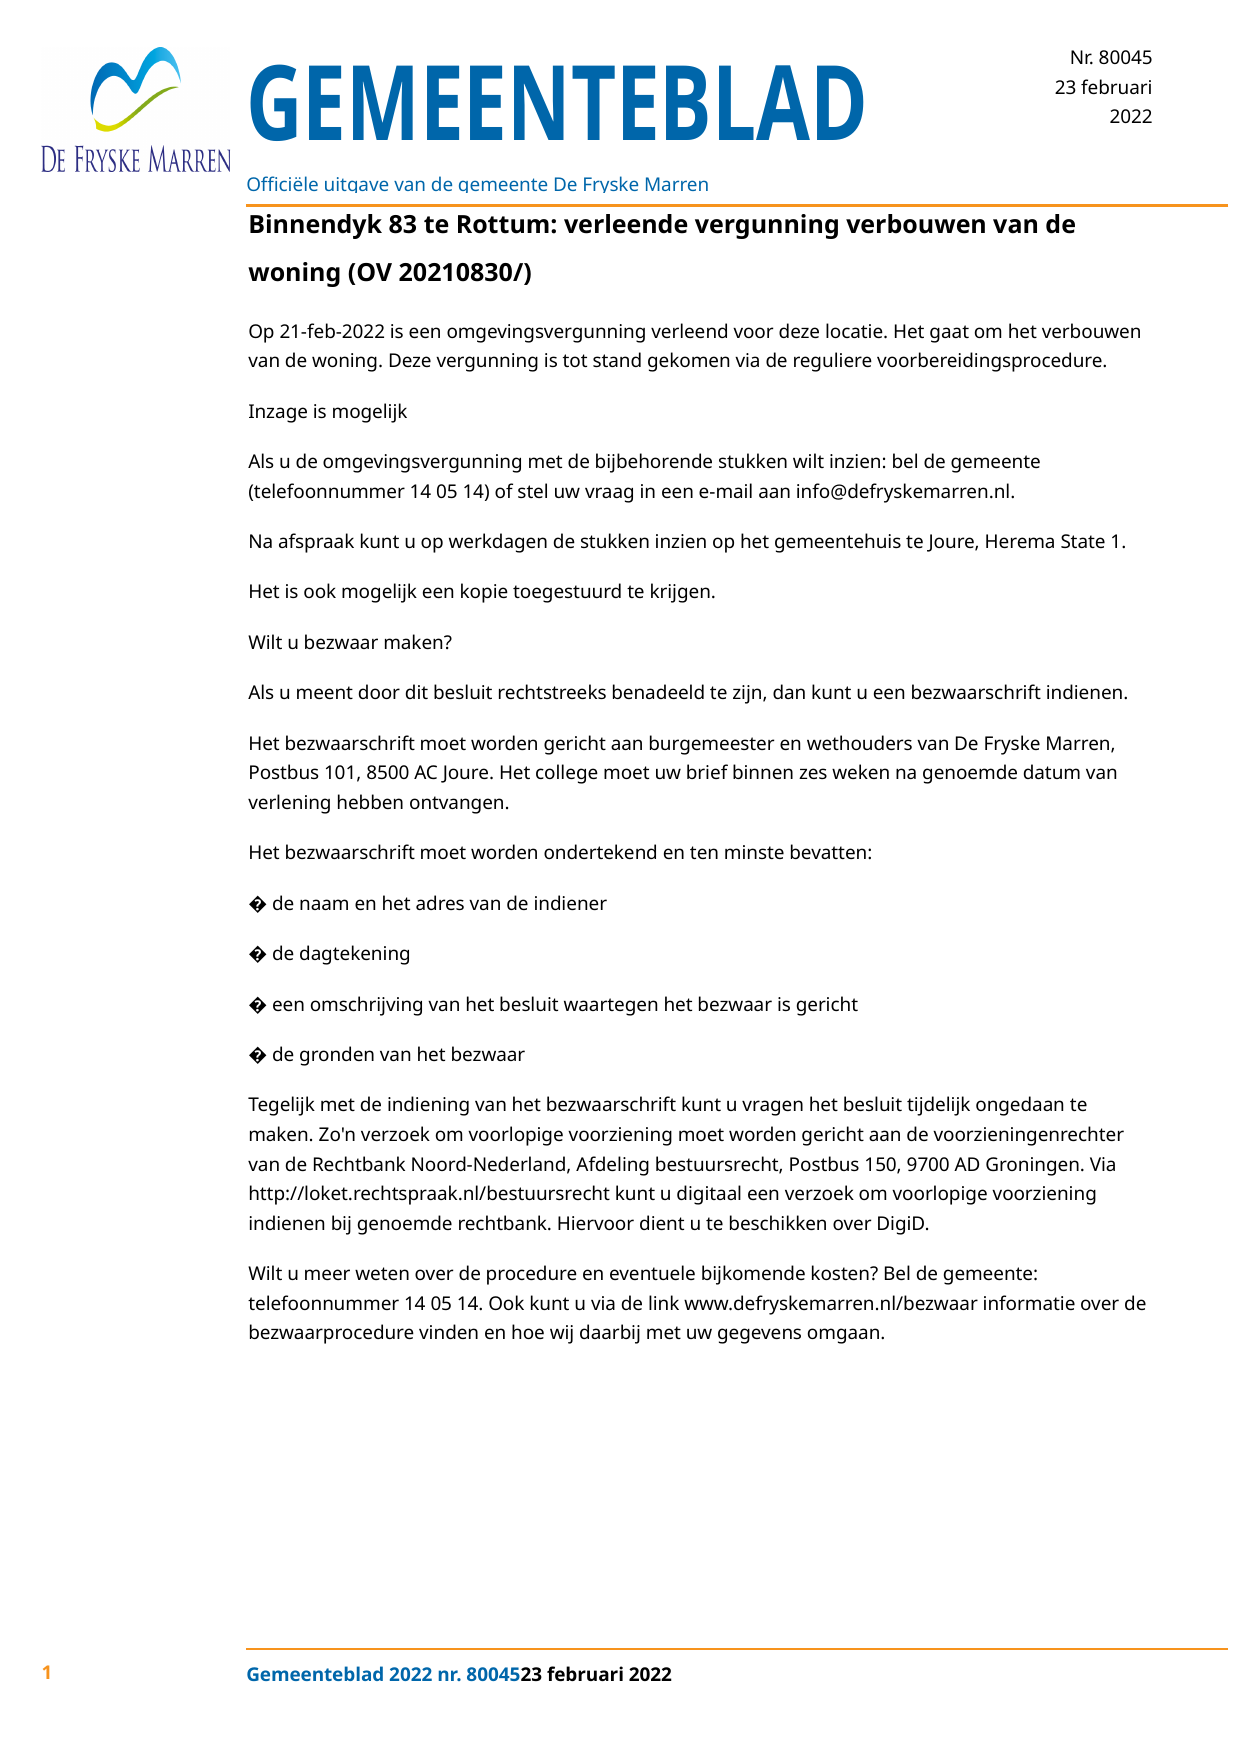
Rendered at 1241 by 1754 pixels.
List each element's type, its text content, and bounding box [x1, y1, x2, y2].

text Als u de omgevingsvergunning met de bijbehorende stukken wilt inzien: bel de gemeente (telefoonnummer 14 05 14) of stel uw vraag in een e-mail aan info@defryskemarren.nl. [248, 448, 1152, 504]
text � de gronden van het bezwaar [248, 1041, 1152, 1067]
text Inzage is mogelijk [248, 398, 1152, 424]
text Het bezwaarschrift moet worden ondertekend en ten minste bevatten: [248, 839, 1152, 865]
text � de dagtekening [248, 940, 1152, 966]
text Tegelijk met de indiening van het bezwaarschrift kunt u vragen het besluit tijdelijk ongedaan te maken. Zo'n verzoek om voorlopige voorziening moet worden gericht aan de voorzieningenrechter van de Rechtbank Noord-Nederland, Afdeling bestuursrecht, Postbus 150, 9700 AD Groningen. Via http://loket.rechtspraak.nl/bestuursrecht kunt u digitaal een verzoek om voorlopige voorziening indienen bij genoemde rechtbank. Hiervoor dient u te beschikken over DigiD. [248, 1092, 1152, 1236]
text � een omschrijving van het besluit waartegen het bezwaar is gericht [248, 991, 1152, 1017]
text Op 21-feb-2022 is een omgevingsvergunning verleend voor deze locatie. Het gaat om het verbouwen van de woning. Deze vergunning is tot stand gekomen via de reguliere voorbereidingsprocedure. [248, 318, 1152, 373]
picture [41, 47, 231, 172]
text Als u meent door dit besluit rechtstreeks benadeeld te zijn, dan kunt u een bezwaarschrift indienen. [248, 679, 1152, 705]
text Wilt u bezwaar maken? [248, 629, 1152, 655]
text � de naam en het adres van de indiener [248, 890, 1152, 916]
text Binnendyk 83 te Rottum: verleende vergunning verbouwen van de woning (OV 20210830/) [248, 207, 1152, 288]
text Het bezwaarschrift moet worden gericht aan burgemeester en wethouders van De Fryske Marren, Postbus 101, 8500 AC Joure. Het college moet uw brief binnen zes weken na genoemde datum van verlening hebben ontvangen. [248, 730, 1152, 815]
text Het is ook mogelijk een kopie toegestuurd te krijgen. [248, 579, 1152, 604]
text Wilt u meer weten over de procedure en eventuele bijkomende kosten? Bel de gemeente: telefoonnummer 14 05 14. Ook kunt u via de link www.defryskemarren.nl/bezwaar informatie over de bezwaarprocedure vinden en hoe wij daarbij met uw gegevens omgaan. [248, 1260, 1152, 1345]
text Na afspraak kunt u op werkdagen de stukken inzien op het gemeentehuis te Joure, Herema State 1. [248, 528, 1152, 554]
